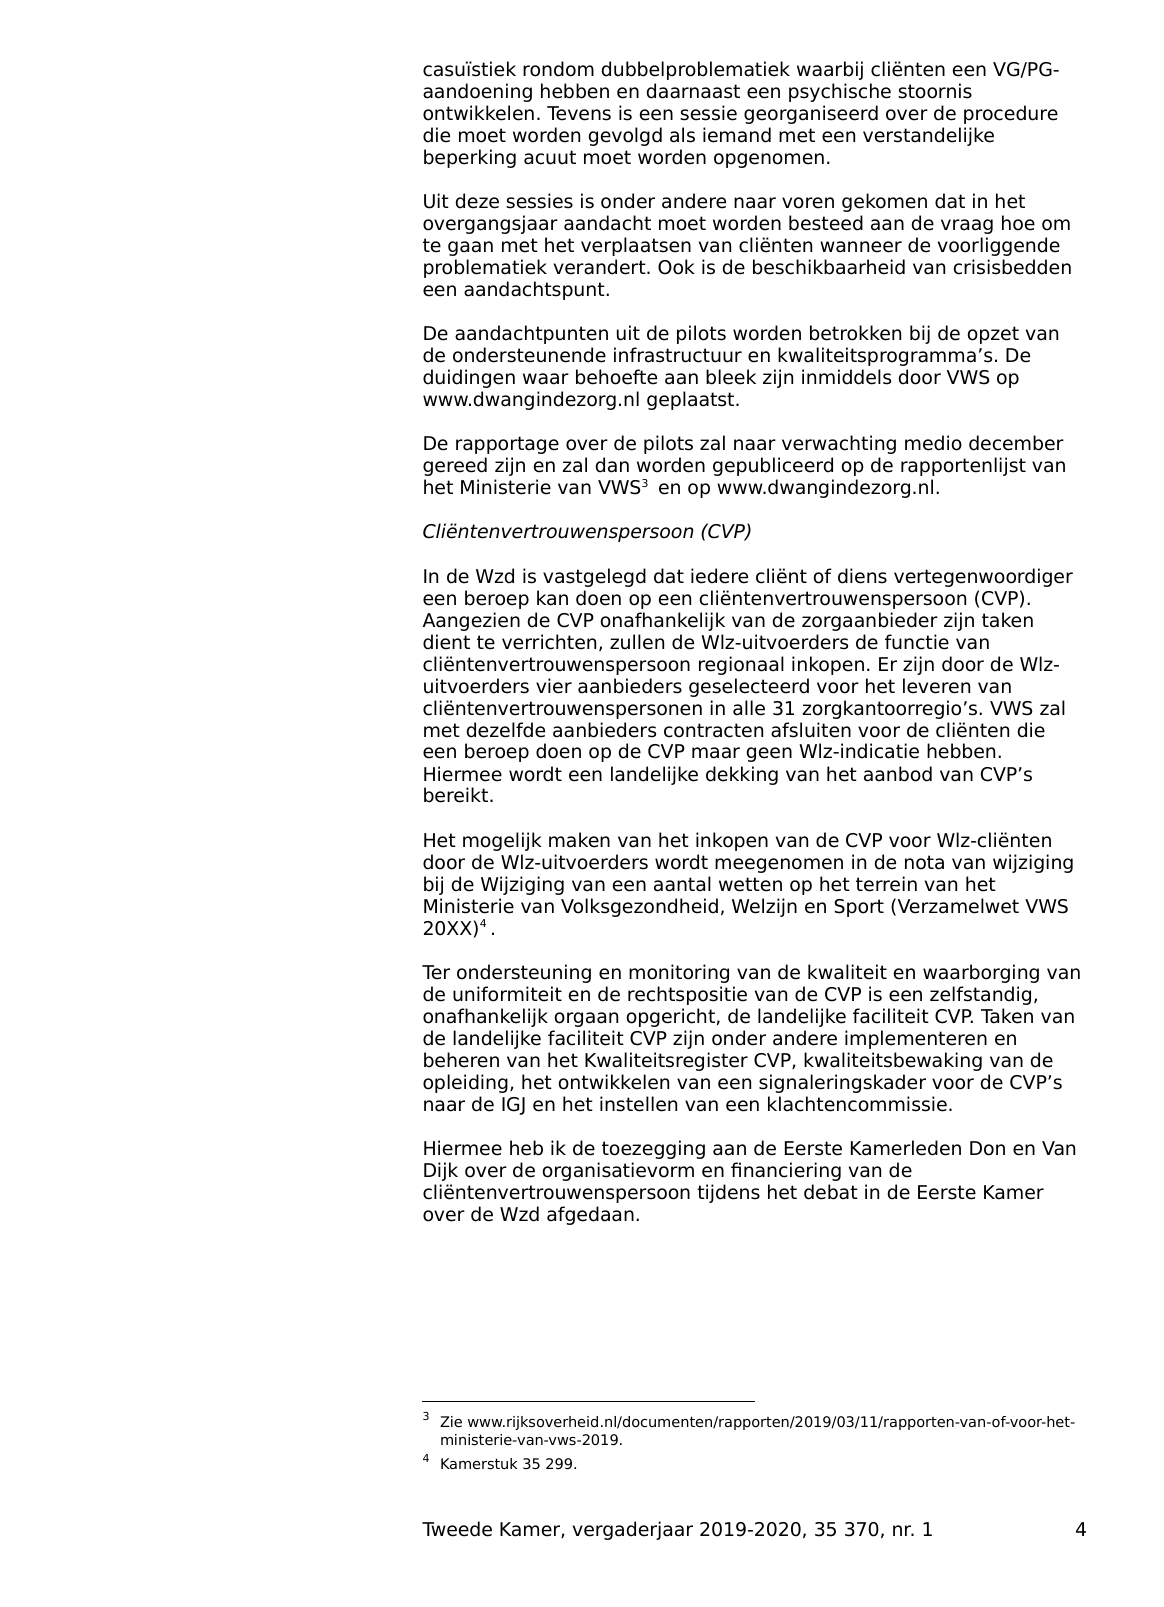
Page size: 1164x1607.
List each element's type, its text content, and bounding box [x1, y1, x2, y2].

text casuïstiek rondom dubbelproblematiek waarbij cliënten een VG/PG-aandoening hebben en daarnaast een psychische stoornis ontwikkelen. Tevens is een sessie georganiseerd over de procedure die moet worden gevolgd als iemand met een verstandelijke beperking acuut moet worden opgenomen. [422, 59, 1087, 169]
text Uit deze sessies is onder andere naar voren gekomen dat in het overgangsjaar aandacht moet worden besteed aan de vraag hoe om te gaan met het verplaatsen van cliënten wanneer de voorliggende problematiek verandert. Ook is de beschikbaarheid van crisisbedden een aandachtspunt. [422, 191, 1087, 301]
text Het mogelijk maken van het inkopen van de CVP voor Wlz-cliënten door de Wlz-uitvoerders wordt meegenomen in de nota van wijziging bij de Wijziging van een aantal wetten op het terrein van het Ministerie van Volksgezondheid, Welzijn en Sport (Verzamelwet VWS 20XX). [422, 829, 1087, 939]
text Hiermee heb ik de toezegging aan de Eerste Kamerleden Don en Van Dijk over de organisatievorm en financiering van de cliëntenvertrouwenspersoon tijdens het debat in de Eerste Kamer over de Wzd afgedaan. [422, 1138, 1087, 1226]
text Zie www.rijksoverheid.nl/documenten/rapporten/2019/03/11/rapporten-van-of-voor-het-ministerie-van-vws-2019. [422, 1410, 1087, 1449]
text De aandachtpunten uit de pilots worden betrokken bij de opzet van de ondersteunende infrastructuur en kwaliteitsprogramma’s. De duidingen waar behoefte aan bleek zijn inmiddels door VWS op www.dwangindezorg.nl geplaatst. [422, 323, 1087, 411]
text De rapportage over de pilots zal naar verwachting medio december gereed zijn en zal dan worden gepubliceerd op de rapportenlijst van het Ministerie van VWS en op www.dwangindezorg.nl. [422, 433, 1087, 499]
text In de Wzd is vastgelegd dat iedere cliënt of diens vertegenwoordiger een beroep kan doen op een cliëntenvertrouwenspersoon (CVP). Aangezien de CVP onafhankelijk van de zorgaanbieder zijn taken dient te verrichten, zullen de Wlz-uitvoerders de functie van cliëntenvertrouwenspersoon regionaal inkopen. Er zijn door de Wlz-uitvoerders vier aanbieders geselecteerd voor het leveren van cliëntenvertrouwenspersonen in alle 31 zorgkantoorregio’s. VWS zal met dezelfde aanbieders contracten afsluiten voor de cliënten die een beroep doen op de CVP maar geen Wlz-indicatie hebben. Hiermee wordt een landelijke dekking van het aanbod van CVP’s bereikt. [422, 566, 1087, 807]
text Kamerstuk 35 299. [422, 1452, 1087, 1474]
text Ter ondersteuning en monitoring van de kwaliteit en waarborging van de uniformiteit en de rechtspositie van de CVP is een zelfstandig, onafhankelijk orgaan opgericht, de landelijke faciliteit CVP. Taken van de landelijke faciliteit CVP zijn onder andere implementeren en beheren van het Kwaliteitsregister CVP, kwaliteitsbewaking van de opleiding, het ontwikkelen van een signaleringskader voor de CVP’s naar de IGJ en het instellen van een klachtencommissie. [422, 962, 1087, 1116]
subtitle Cliëntenvertrouwenspersoon (CVP) [422, 521, 1087, 543]
